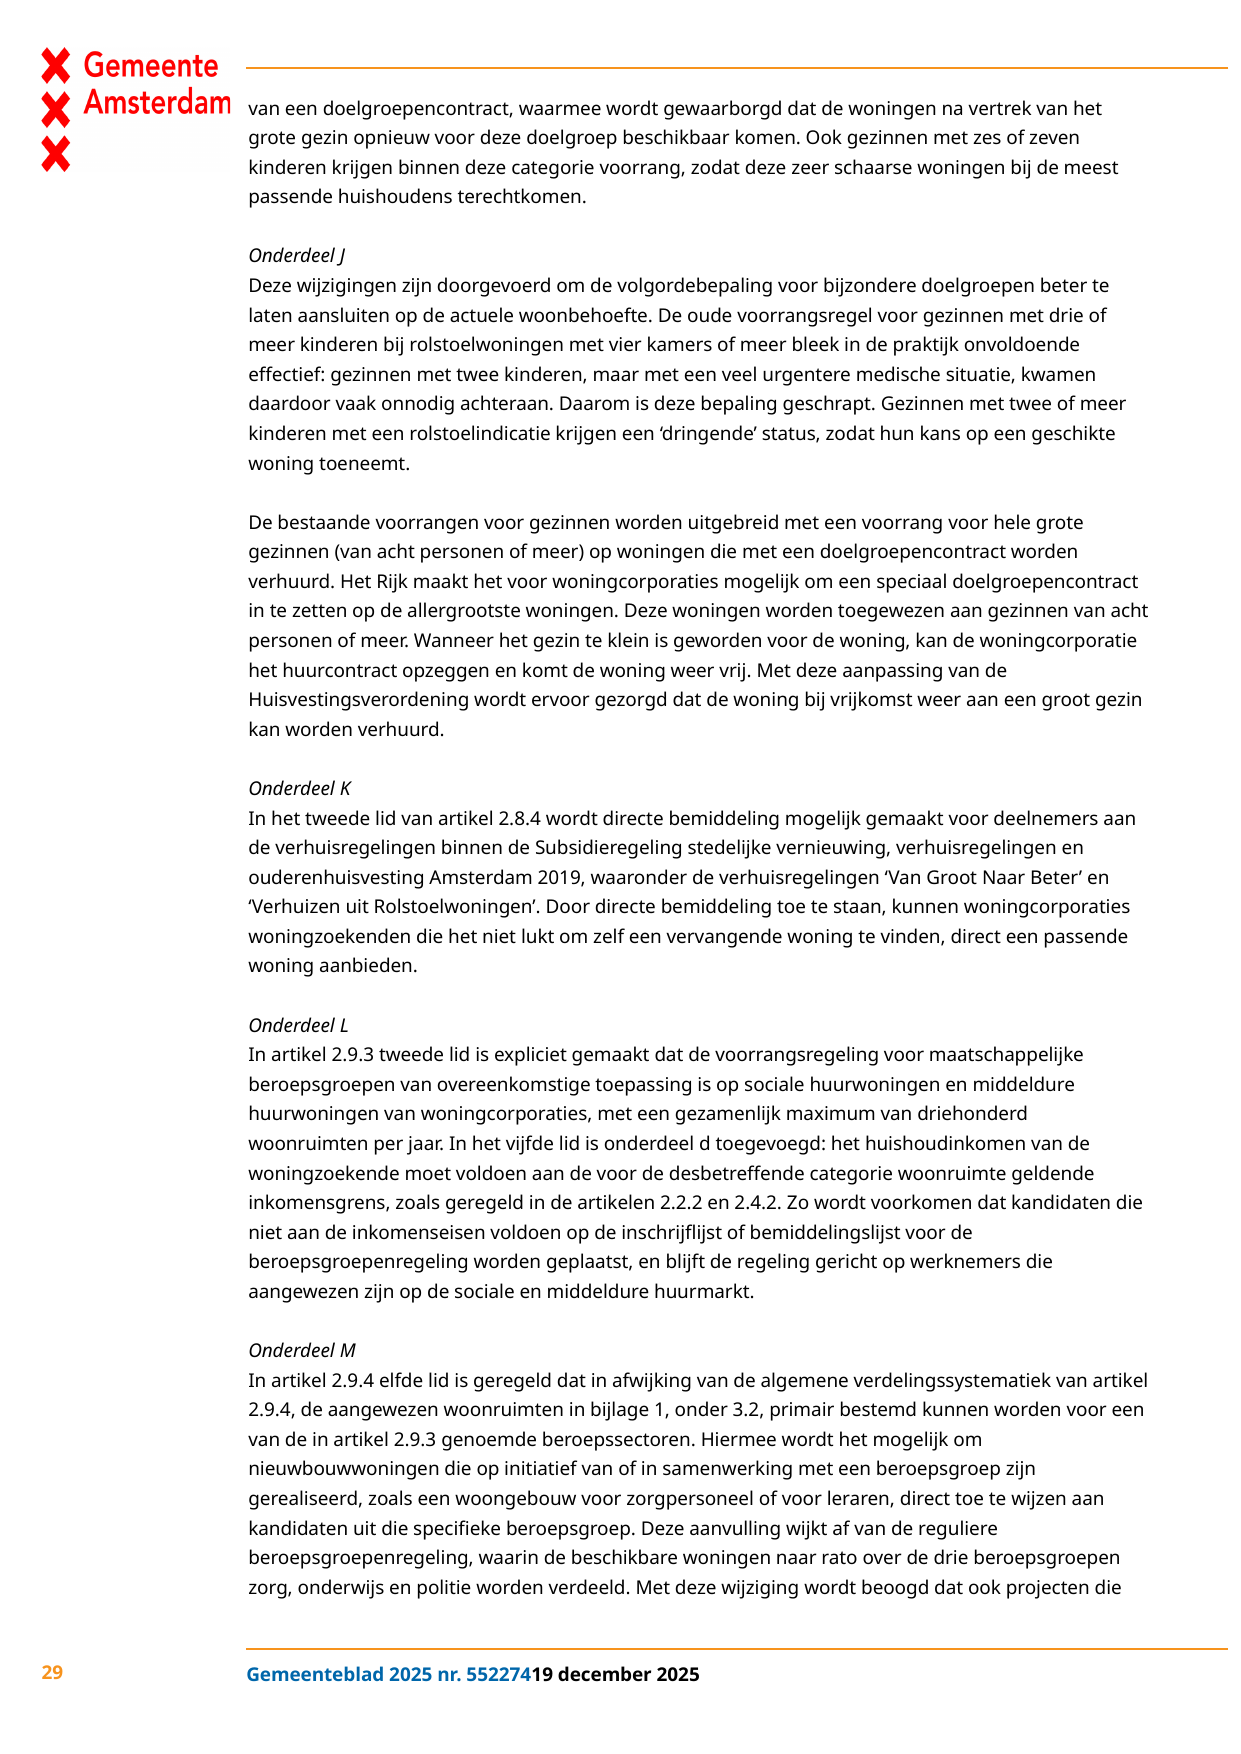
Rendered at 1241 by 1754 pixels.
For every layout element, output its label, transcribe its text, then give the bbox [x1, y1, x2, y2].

text De bestaande voorrangen voor gezinnen worden uitgebreid met een voorrang voor hele grote gezinnen (van acht personen of meer) op woningen die met een doelgroepencontract worden verhuurd. Het Rijk maakt het voor woningcorporaties mogelijk om een speciaal doelgroepencontract in te zetten op de allergrootste woningen. Deze woningen worden toegewezen aan gezinnen van acht personen of meer. Wanneer het gezin te klein is geworden voor de woning, kan de woningcorporatie het huurcontract opzeggen en komt de woning weer vrij. Met deze aanpassing van de Huisvestingsverordening wordt ervoor gezorgd dat de woning bij vrijkomst weer aan een groot gezin kan worden verhuurd. [248, 509, 1152, 742]
text Onderdeel L [248, 1012, 1152, 1038]
text Onderdeel K [248, 775, 1152, 801]
text In het tweede lid van artikel 2.8.4 wordt directe bemiddeling mogelijk gemaakt voor deelnemers aan de verhuisregelingen binnen de Subsidieregeling stedelijke vernieuwing, verhuisregelingen en ouderenhuisvesting Amsterdam 2019, waaronder de verhuisregelingen ‘Van Groot Naar Beter’ en ‘Verhuizen uit Rolstoelwoningen’. Door directe bemiddeling toe te staan, kunnen woningcorporaties woningzoekenden die het niet lukt om zelf een vervangende woning te vinden, direct een passende woning aanbieden. [248, 805, 1152, 978]
text van een doelgroepencontract, waarmee wordt gewaarborgd dat de woningen na vertrek van het grote gezin opnieuw voor deze doelgroep beschikbaar komen. Ook gezinnen met zes of zeven kinderen krijgen binnen deze categorie voorrang, zodat deze zeer schaarse woningen bij de meest passende huishoudens terechtkomen. [248, 95, 1152, 209]
text Deze wijzigingen zijn doorgevoerd om de volgordebepaling voor bijzondere doelgroepen beter te laten aansluiten op de actuele woonbehoefte. De oude voorrangsregel voor gezinnen met drie of meer kinderen bij rolstoelwoningen met vier kamers of meer bleek in de praktijk onvoldoende effectief: gezinnen met twee kinderen, maar met een veel urgentere medische situatie, kwamen daardoor vaak onnodig achteraan. Daarom is deze bepaling geschrapt. Gezinnen met twee of meer kinderen met een rolstoelindicatie krijgen een ‘dringende’ status, zodat hun kans op een geschikte woning toeneemt. [248, 272, 1152, 476]
text In artikel 2.9.4 elfde lid is geregeld dat in afwijking van de algemene verdelingssystematiek van artikel 2.9.4, de aangewezen woonruimten in bijlage 1, onder 3.2, primair bestemd kunnen worden voor een van de in artikel 2.9.3 genoemde beroepssectoren. Hiermee wordt het mogelijk om nieuwbouwwoningen die op initiatief van of in samenwerking met een beroepsgroep zijn gerealiseerd, zoals een woongebouw voor zorgpersoneel of voor leraren, direct toe te wijzen aan kandidaten uit die specifieke beroepsgroep. Deze aanvulling wijkt af van de reguliere beroepsgroepenregeling, waarin de beschikbare woningen naar rato over de drie beroepsgroepen zorg, onderwijs en politie worden verdeeld. Met deze wijziging wordt beoogd dat ook projecten die [248, 1367, 1152, 1600]
text Onderdeel J [248, 243, 1152, 268]
text Onderdeel M [248, 1337, 1152, 1363]
text In artikel 2.9.3 tweede lid is expliciet gemaakt dat de voorrangsregeling voor maatschappelijke beroepsgroepen van overeenkomstige toepassing is op sociale huurwoningen en middeldure huurwoningen van woningcorporaties, met een gezamenlijk maximum van driehonderd woonruimten per jaar. In het vijfde lid is onderdeel d toegevoegd: het huishoudinkomen van de woningzoekende moet voldoen aan de voor de desbetreffende categorie woonruimte geldende inkomensgrens, zoals geregeld in de artikelen 2.2.2 en 2.4.2. Zo wordt voorkomen dat kandidaten die niet aan de inkomenseisen voldoen op de inschrijflijst of bemiddelingslijst voor de beroepsgroepenregeling worden geplaatst, en blijft de regeling gericht op werknemers die aangewezen zijn op de sociale en middeldure huurmarkt. [248, 1041, 1152, 1304]
picture [41, 47, 231, 172]
